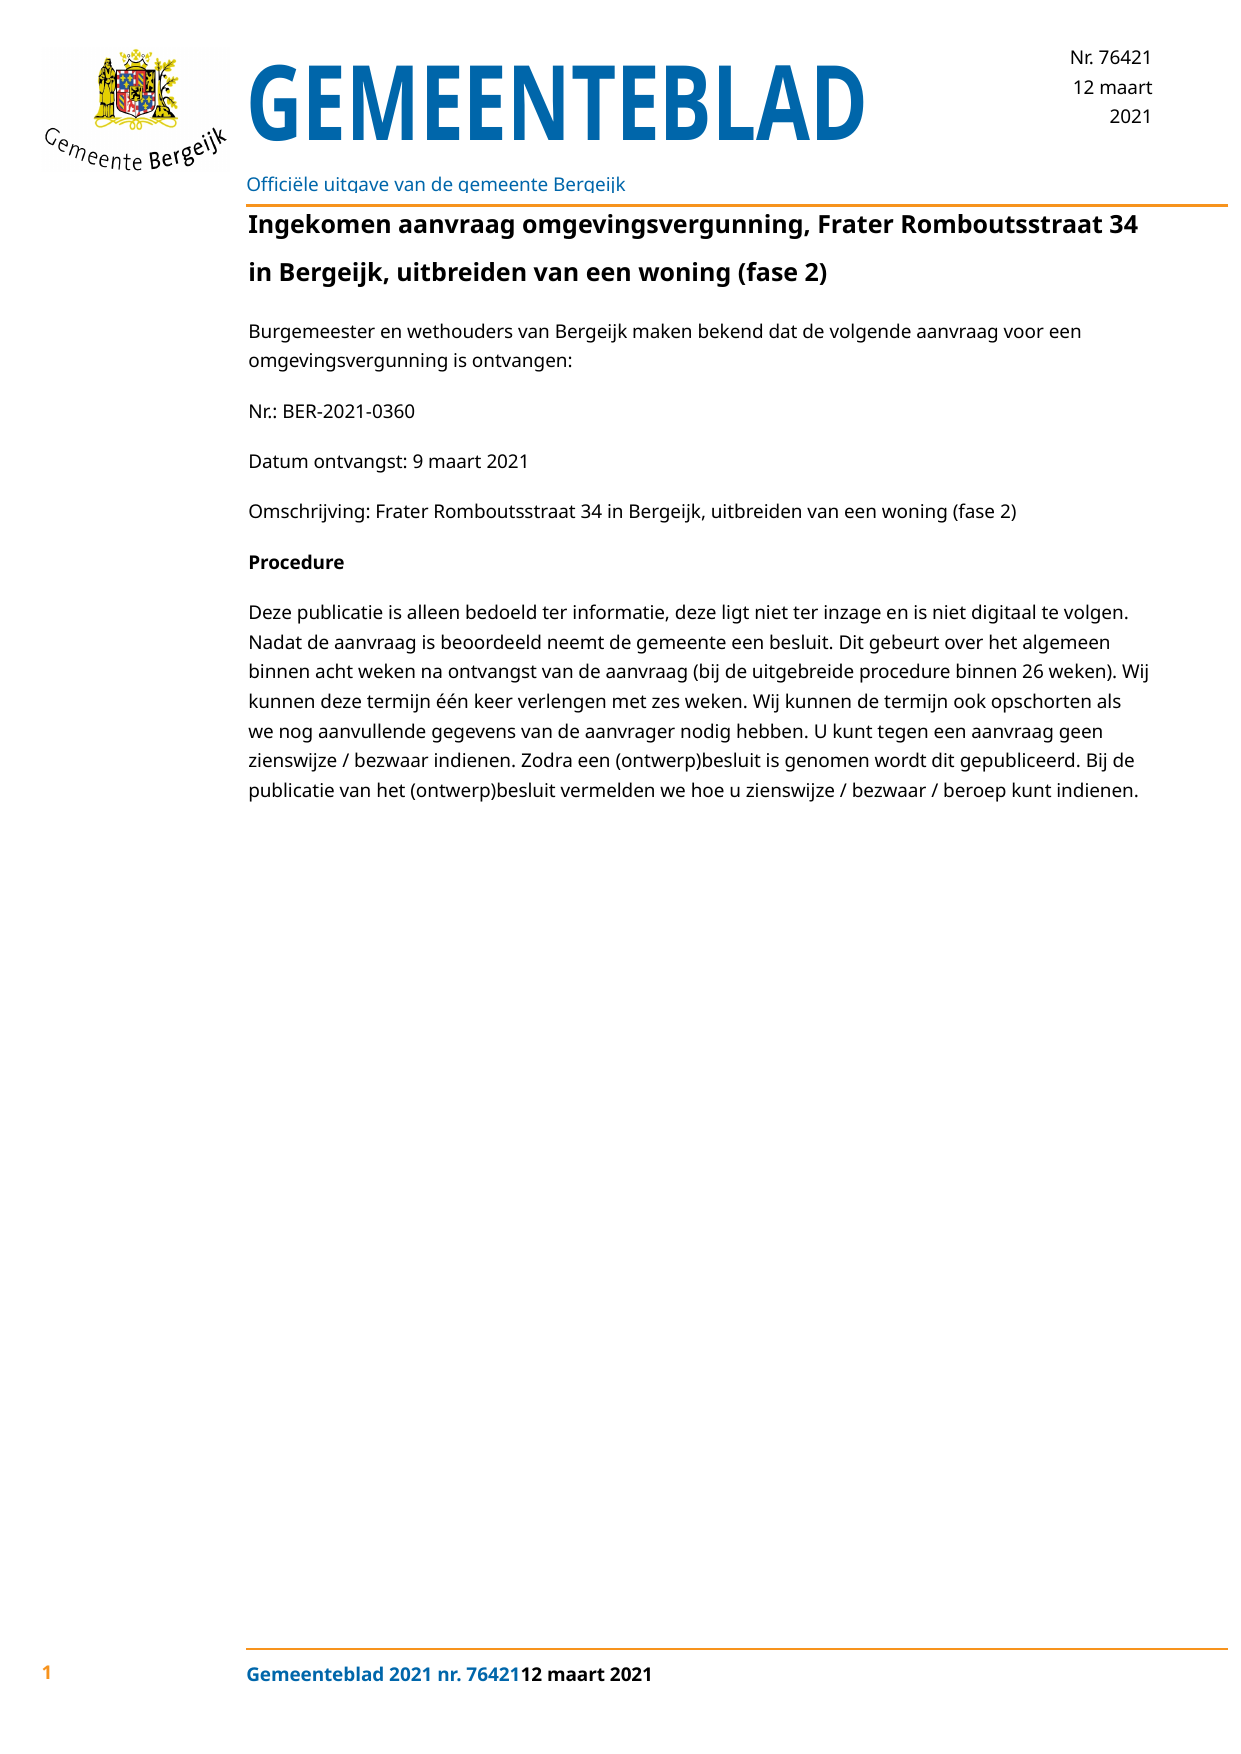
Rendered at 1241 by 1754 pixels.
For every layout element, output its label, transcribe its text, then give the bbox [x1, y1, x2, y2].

text Procedure [248, 549, 1152, 575]
text Datum ontvangst: 9 maart 2021 [248, 448, 1152, 474]
text Ingekomen aanvraag omgevingsvergunning, Frater Romboutsstraat 34 in Bergeijk, uitbreiden van een woning (fase 2) [248, 207, 1152, 288]
text Deze publicatie is alleen bedoeld ter informatie, deze ligt niet ter inzage en is niet digitaal te volgen. Nadat de aanvraag is beoordeeld neemt de gemeente een besluit. Dit gebeurt over het algemeen binnen acht weken na ontvangst van de aanvraag (bij de uitgebreide procedure binnen 26 weken). Wij kunnen deze termijn één keer verlengen met zes weken. Wij kunnen de termijn ook opschorten als we nog aanvullende gegevens van de aanvrager nodig hebben. U kunt tegen een aanvraag geen zienswijze / bezwaar indienen. Zodra een (ontwerp)besluit is genomen wordt dit gepubliceerd. Bij de publicatie van het (ontwerp)besluit vermelden we hoe u zienswijze / bezwaar / beroep kunt indienen. [248, 599, 1152, 803]
text Burgemeester en wethouders van Bergeijk maken bekend dat de volgende aanvraag voor een omgevingsvergunning is ontvangen: [248, 318, 1152, 373]
picture [41, 47, 231, 172]
text Omschrijving: Frater Romboutsstraat 34 in Bergeijk, uitbreiden van een woning (fase 2) [248, 499, 1152, 524]
text Nr.: BER-2021-0360 [248, 398, 1152, 424]
